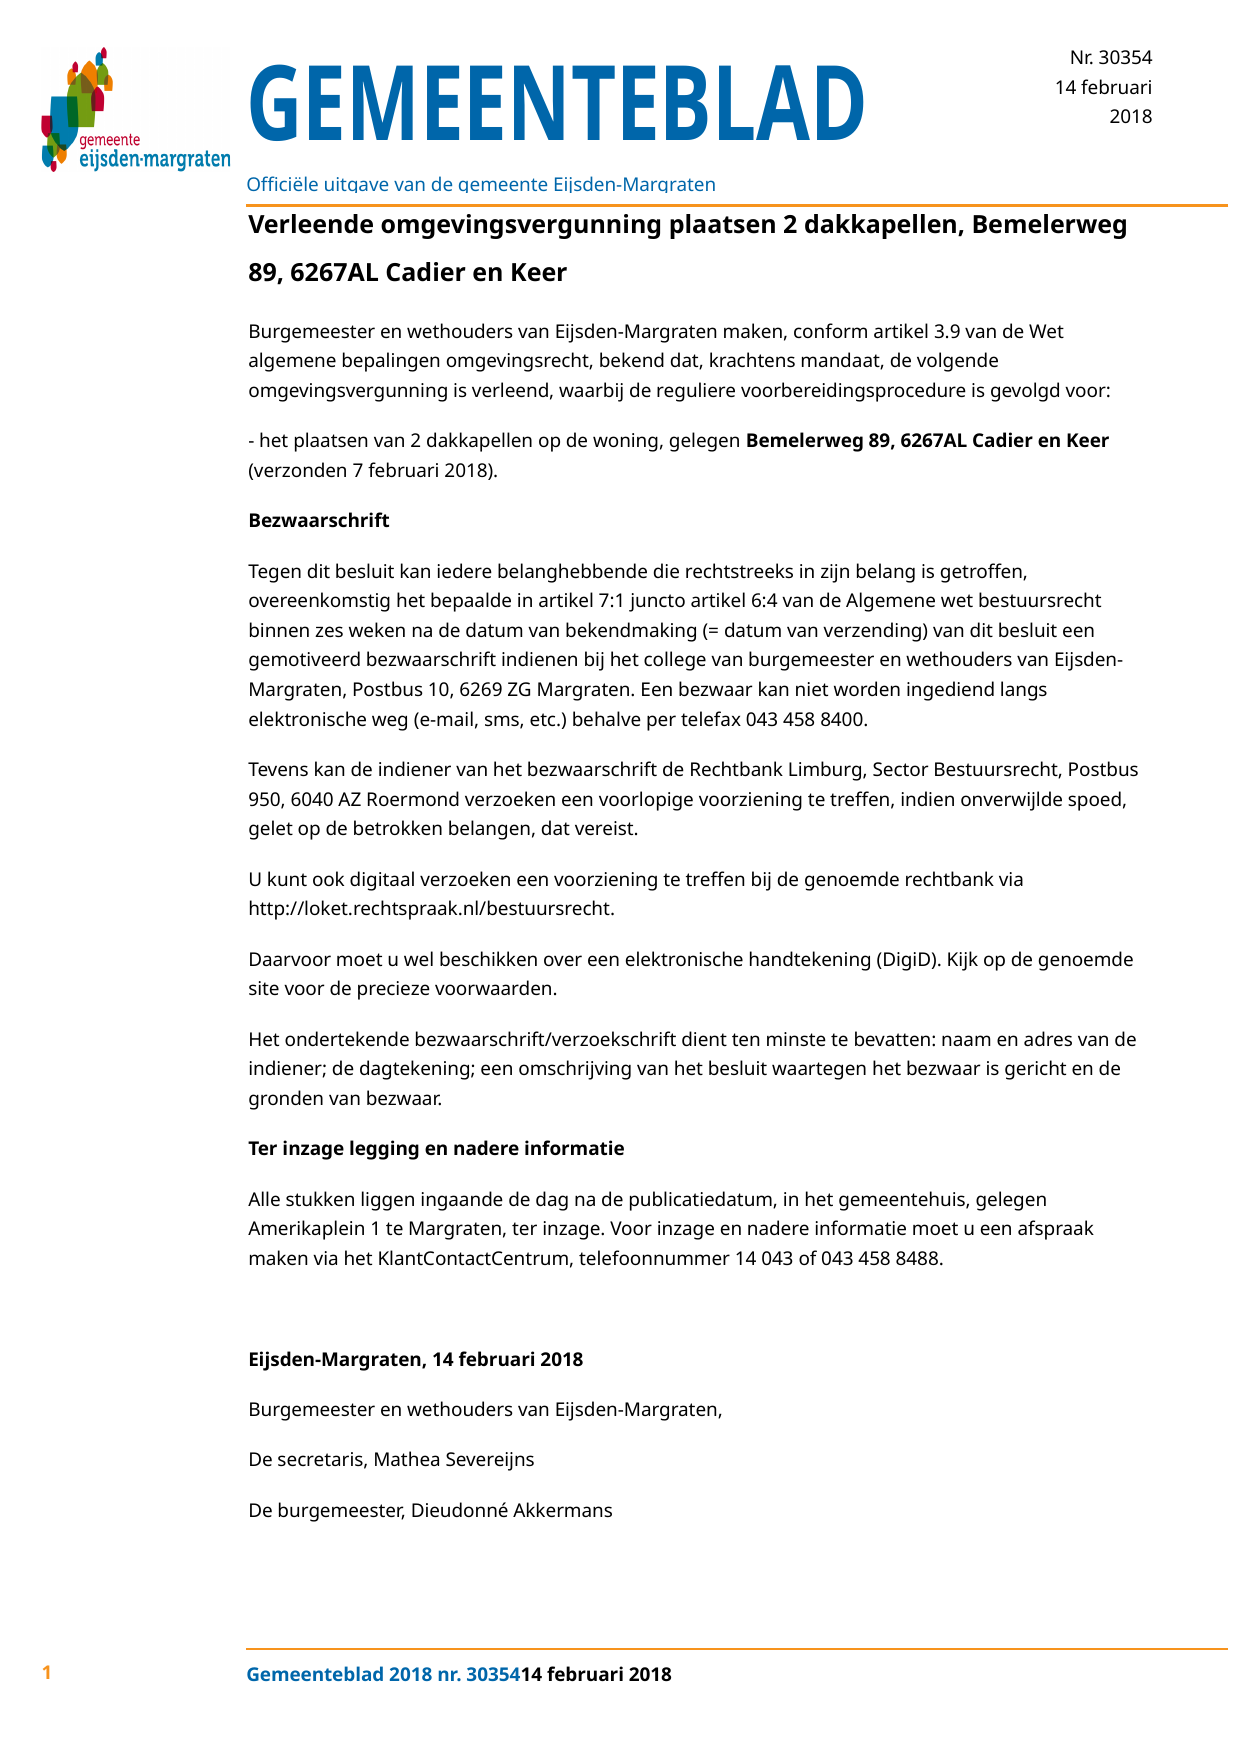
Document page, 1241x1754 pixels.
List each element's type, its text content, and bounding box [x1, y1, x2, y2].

text Tegen dit besluit kan iedere belanghebbende die rechtstreeks in zijn belang is getroffen, overeenkomstig het bepaalde in artikel 7:1 juncto artikel 6:4 van de Algemene wet bestuursrecht binnen zes weken na de datum van bekendmaking (= datum van verzending) van dit besluit een gemotiveerd bezwaarschrift indienen bij het college van burgemeester en wethouders van Eijsden-Margraten, Postbus 10, 6269 ZG Margraten. Een bezwaar kan niet worden ingediend langs elektronische weg (e-mail, sms, etc.) behalve per telefax 043 458 8400. [248, 558, 1152, 732]
picture [41, 47, 231, 172]
text Daarvoor moet u wel beschikken over een elektronische handtekening (DigiD). Kijk op de genoemde site voor de precieze voorwaarden. [248, 946, 1152, 1001]
text Burgemeester en wethouders van Eijsden-Margraten maken, conform artikel 3.9 van de Wet algemene bepalingen omgevingsrecht, bekend dat, krachtens mandaat, de volgende omgevingsvergunning is verleend, waarbij de reguliere voorbereidingsprocedure is gevolgd voor: [248, 318, 1152, 403]
text De secretaris, Mathea Severeijns [248, 1447, 1152, 1472]
text Verleende omgevingsvergunning plaatsen 2 dakkapellen, Bemelerweg 89, 6267AL Cadier en Keer [248, 207, 1152, 288]
text Alle stukken liggen ingaande de dag na de publicatiedatum, in het gemeentehuis, gelegen Amerikaplein 1 te Margraten, ter inzage. Voor inzage en nadere informatie moet u een afspraak maken via het KlantContactCentrum, telefoonnummer 14 043 of 043 458 8488. [248, 1186, 1152, 1271]
text Ter inzage legging en nadere informatie [248, 1135, 1152, 1161]
text Bezwaarschrift [248, 507, 1152, 533]
text Burgemeester en wethouders van Eijsden-Margraten, [248, 1396, 1152, 1422]
text Tevens kan de indiener van het bezwaarschrift de Rechtbank Limburg, Sector Bestuursrecht, Postbus 950, 6040 AZ Roermond verzoeken een voorlopige voorziening te treffen, indien onverwijlde spoed, gelet op de betrokken belangen, dat vereist. [248, 756, 1152, 841]
text De burgemeester, Dieudonné Akkermans [248, 1497, 1152, 1523]
text U kunt ook digitaal verzoeken een voorziening te treffen bij de genoemde rechtbank via http://loket.rechtspraak.nl/bestuursrecht. [248, 866, 1152, 921]
text - het plaatsen van 2 dakkapellen op de woning, gelegen Bemelerweg 89, 6267AL Cadier en Keer (verzonden 7 februari 2018). [248, 427, 1152, 483]
text Het ondertekende bezwaarschrift/verzoekschrift dient ten minste te bevatten: naam en adres van de indiener; de dagtekening; een omschrijving van het besluit waartegen het bezwaar is gericht en de gronden van bezwaar. [248, 1026, 1152, 1111]
text Eijsden-Margraten, 14 februari 2018 [248, 1346, 1152, 1372]
